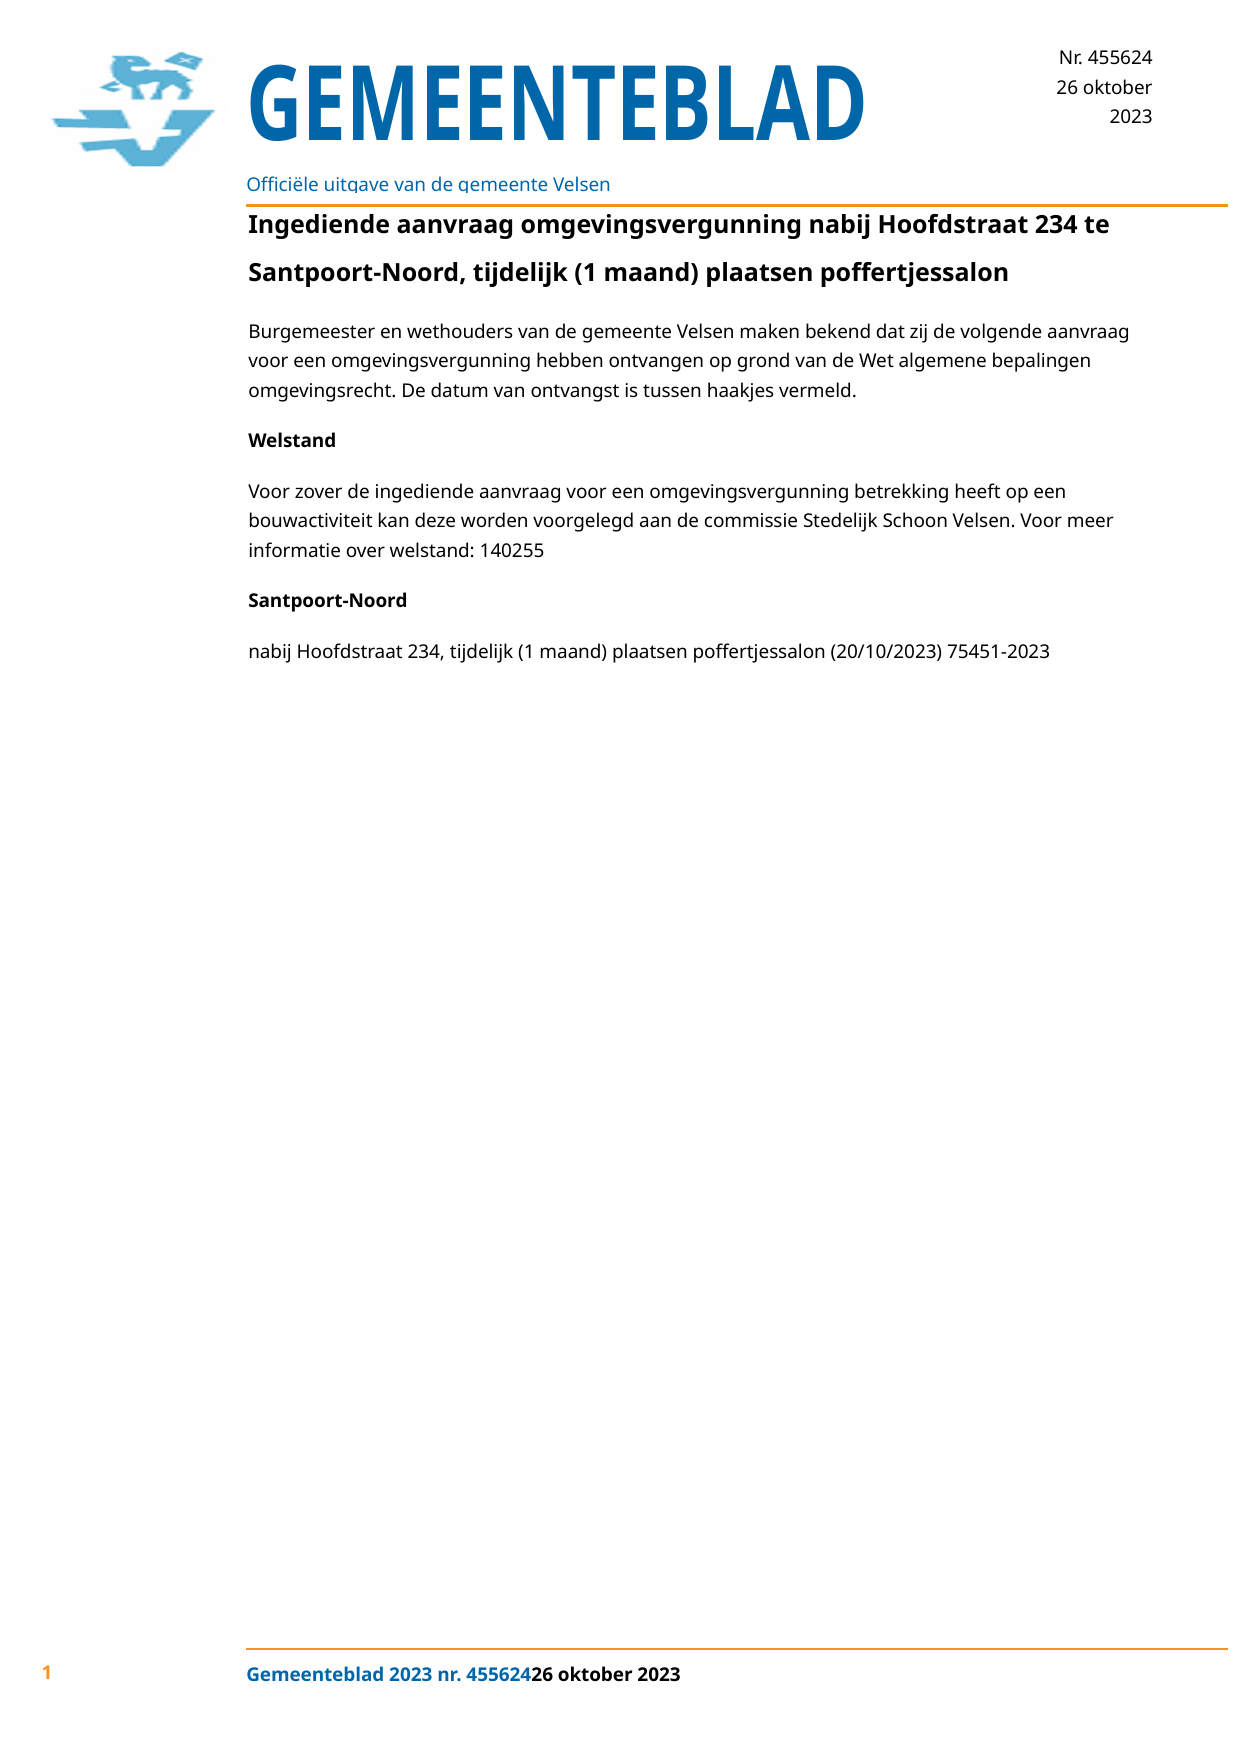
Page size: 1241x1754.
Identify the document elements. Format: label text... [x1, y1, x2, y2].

text Ingediende aanvraag omgevingsvergunning nabij Hoofdstraat 234 te Santpoort-Noord, tijdelijk (1 maand) plaatsen poffertjessalon [248, 207, 1152, 288]
text nabij Hoofdstraat 234, tijdelijk (1 maand) plaatsen poffertjessalon (20/10/2023) 75451-2023 [248, 638, 1152, 664]
text Welstand [248, 427, 1152, 453]
text Burgemeester en wethouders van de gemeente Velsen maken bekend dat zij de volgende aanvraag voor een omgevingsvergunning hebben ontvangen op grond van de Wet algemene bepalingen omgevingsrecht. De datum van ontvangst is tussen haakjes vermeld. [248, 318, 1152, 403]
picture [41, 47, 231, 172]
text Santpoort-Noord [248, 587, 1152, 613]
text Voor zover de ingediende aanvraag voor een omgevingsvergunning betrekking heeft op een bouwactiviteit kan deze worden voorgelegd aan de commissie Stedelijk Schoon Velsen. Voor meer informatie over welstand: 140255 [248, 478, 1152, 563]
